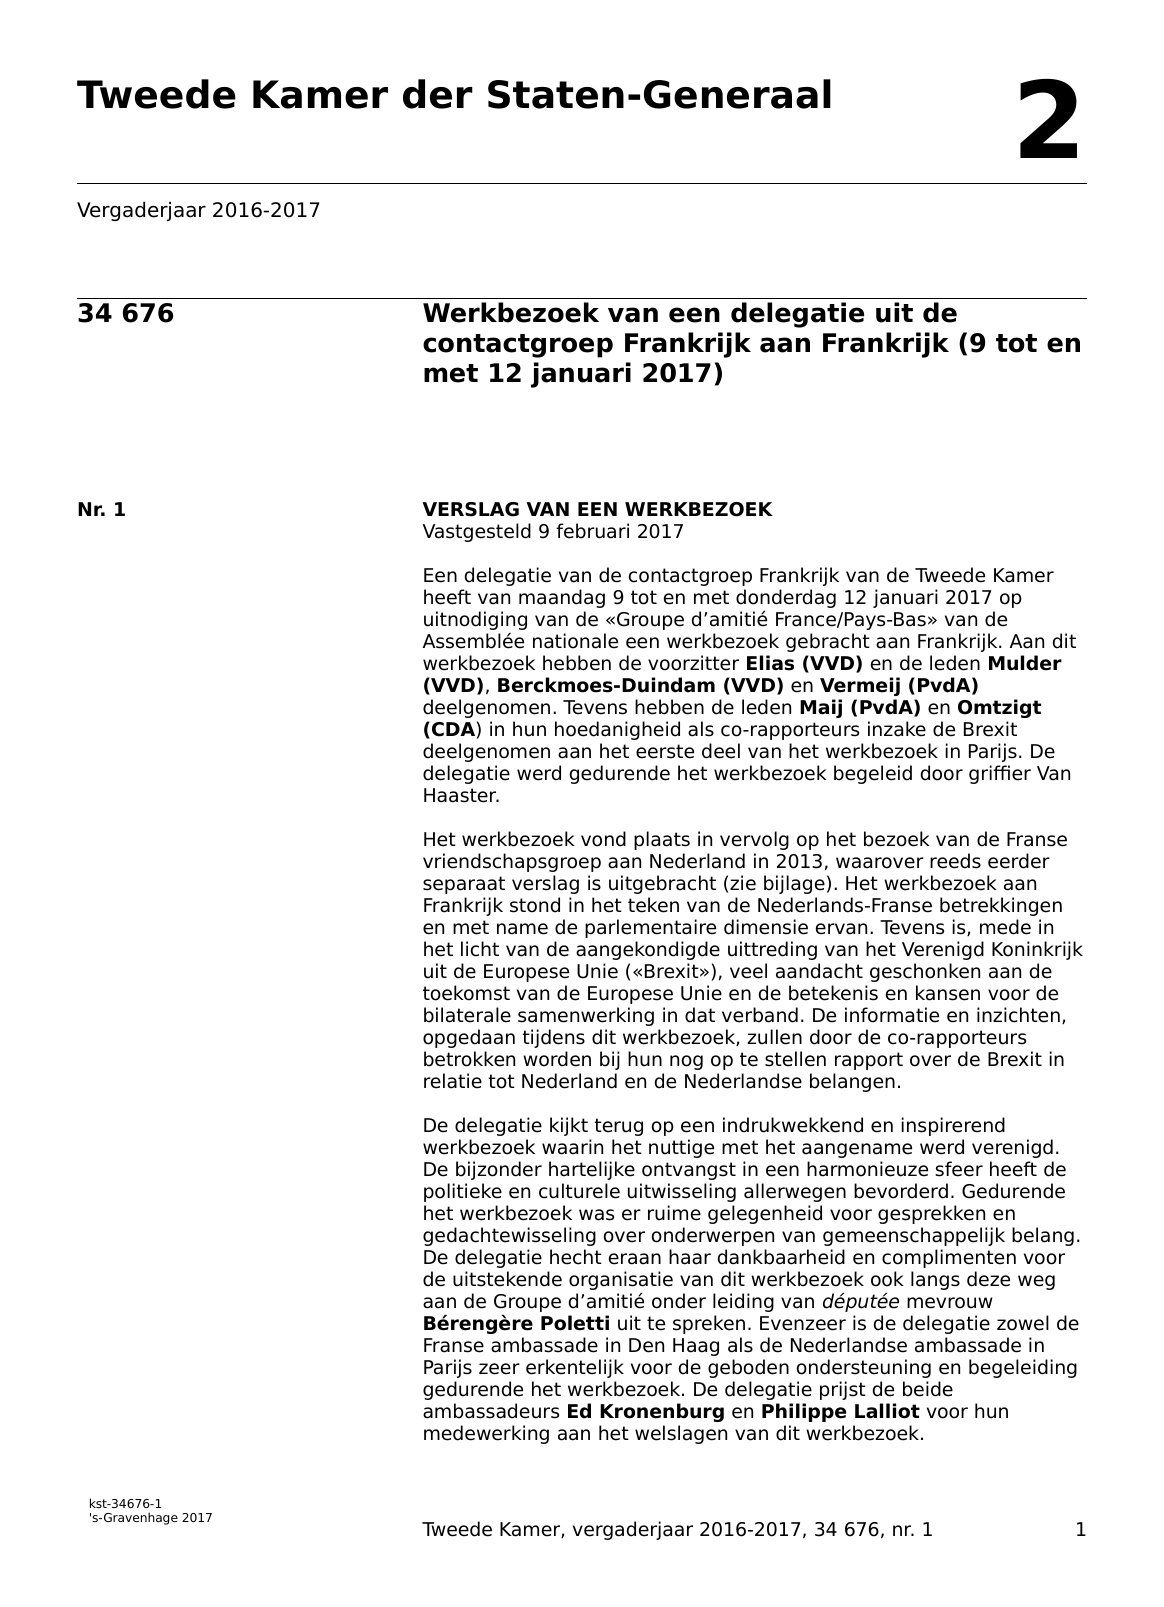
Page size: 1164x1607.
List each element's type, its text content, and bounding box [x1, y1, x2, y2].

text 's-Gravenhage 2017 [88, 1511, 323, 1525]
text De delegatie kijkt terug op een indrukwekkend en inspirerend werkbezoek waarin het nuttige met het aangename werd verenigd. De bijzonder hartelijke ontvangst in een harmonieuze sfeer heeft de politieke en culturele uitwisseling allerwegen bevorderd. Gedurende het werkbezoek was er ruime gelegenheid voor gesprekken en gedachtewisseling over onderwerpen van gemeenschappelijk belang. De delegatie hecht eraan haar dankbaarheid en complimenten voor de uitstekende organisatie van dit werkbezoek ook langs deze weg aan de Groupe d’amitié onder leiding van députée mevrouw Bérengère Poletti uit te spreken. Evenzeer is de delegatie zowel de Franse ambassade in Den Haag als de Nederlandse ambassade in Parijs zeer erkentelijk voor de geboden ondersteuning en begeleiding gedurende het werkbezoek. De delegatie prijst de beide ambassadeurs Ed Kronenburg en Philippe Lalliot voor hun medewerking aan het welslagen van dit werkbezoek. [422, 1115, 1087, 1445]
table_header Tweede Kamer der Staten-Generaal [77, 59, 886, 183]
table_header 2 [886, 59, 1087, 183]
text Een delegatie van de contactgroep Frankrijk van de Tweede Kamer heeft van maandag 9 tot en met donderdag 12 januari 2017 op uitnodiging van de «Groupe d’amitié France/Pays-Bas» van de Assemblée nationale een werkbezoek gebracht aan Frankrijk. Aan dit werkbezoek hebben de voorzitter Elias (VVD) en de leden Mulder (VVD), Berckmoes-Duindam (VVD) en Vermeij (PvdA) deelgenomen. Tevens hebben de leden Maij (PvdA) en Omtzigt (CDA) in hun hoedanigheid als co-rapporteurs inzake de Brexit deelgenomen aan het eerste deel van het werkbezoek in Parijs. De delegatie werd gedurende het werkbezoek begeleid door griffier Van Haaster. [422, 565, 1087, 807]
text Vastgesteld 9 februari 2017 [422, 521, 1087, 543]
subtitle 34 676 Werkbezoek van een delegatie uit de contactgroep Frankrijk aan Frankrijk (9 tot en met 12 januari 2017) [77, 299, 1087, 388]
text kst-34676-1 [88, 1497, 323, 1511]
table_cell Vergaderjaar 2016-2017 [77, 184, 1087, 298]
subtitle Nr. 1 VERSLAG VAN EEN WERKBEZOEK [77, 499, 1087, 521]
text Het werkbezoek vond plaats in vervolg op het bezoek van de Franse vriendschapsgroep aan Nederland in 2013, waarover reeds eerder separaat verslag is uitgebracht (zie bijlage). Het werkbezoek aan Frankrijk stond in het teken van de Nederlands-Franse betrekkingen en met name de parlementaire dimensie ervan. Tevens is, mede in het licht van de aangekondigde uittreding van het Verenigd Koninkrijk uit de Europese Unie («Brexit»), veel aandacht geschonken aan de toekomst van de Europese Unie en de betekenis en kansen voor de bilaterale samenwerking in dat verband. De informatie en inzichten, opgedaan tijdens dit werkbezoek, zullen door de co-rapporteurs betrokken worden bij hun nog op te stellen rapport over de Brexit in relatie tot Nederland en de Nederlandse belangen. [422, 829, 1087, 1093]
